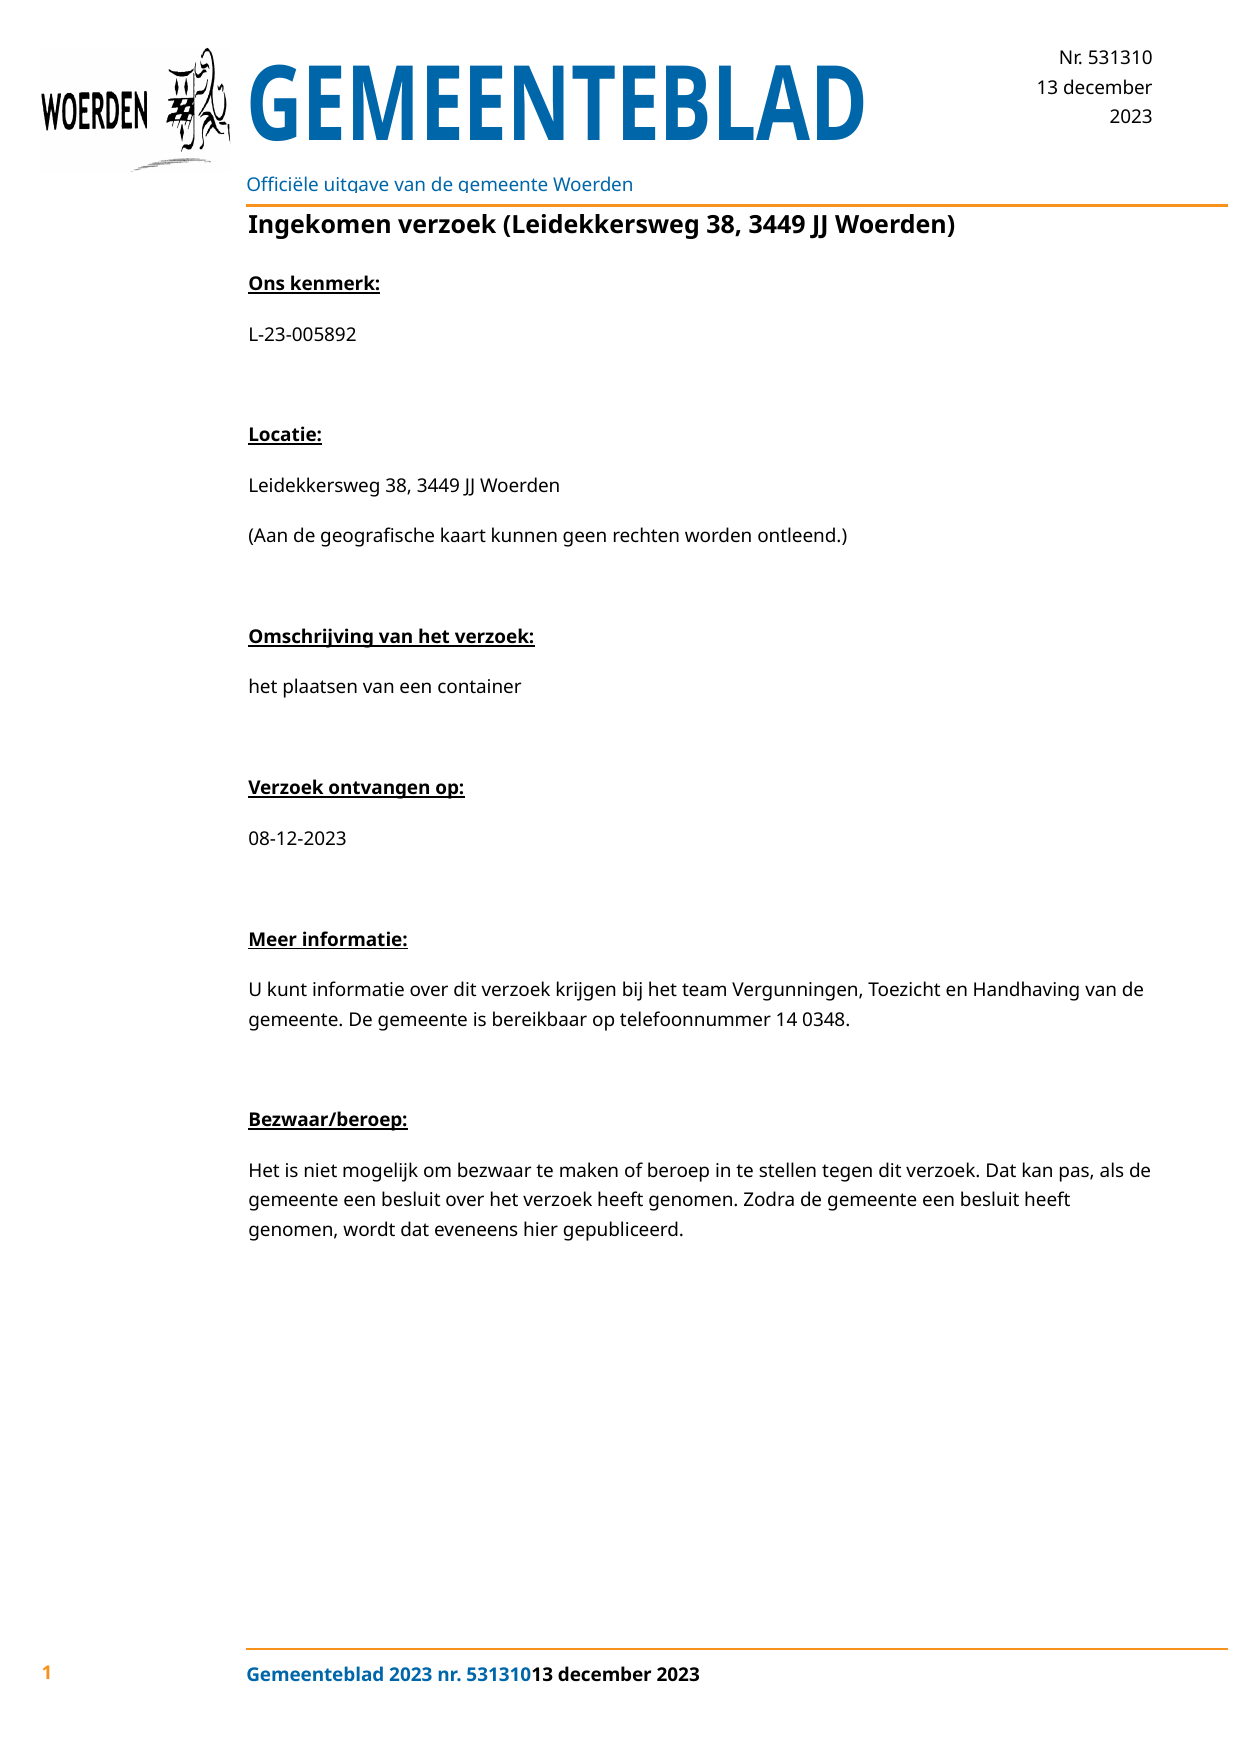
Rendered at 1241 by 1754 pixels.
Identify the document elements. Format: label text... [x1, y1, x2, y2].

text 08-12-2023 [248, 825, 1152, 851]
text Meer informatie: [248, 926, 1152, 951]
text (Aan de geografische kaart kunnen geen rechten worden ontleend.) [248, 522, 1152, 548]
text U kunt informatie over dit verzoek krijgen bij het team Vergunningen, Toezicht en Handhaving van de gemeente. De gemeente is bereikbaar op telefoonnummer 14 0348. [248, 976, 1152, 1031]
text het plaatsen van een container [248, 674, 1152, 699]
text Het is niet mogelijk om bezwaar te maken of beroep in te stellen tegen dit verzoek. Dat kan pas, als de gemeente een besluit over het verzoek heeft genomen. Zodra de gemeente een besluit heeft genomen, wordt dat eveneens hier gepubliceerd. [248, 1157, 1152, 1242]
text Ons kenmerk: [248, 270, 1152, 296]
text Leidekkersweg 38, 3449 JJ Woerden [248, 472, 1152, 498]
text Locatie: [248, 422, 1152, 447]
text Ingekomen verzoek (Leidekkersweg 38, 3449 JJ Woerden) [248, 207, 1152, 241]
picture [41, 47, 231, 172]
text Bezwaar/beroep: [248, 1107, 1152, 1132]
text Verzoek ontvangen op: [248, 774, 1152, 800]
text L-23-005892 [248, 321, 1152, 346]
text Omschrijving van het verzoek: [248, 623, 1152, 649]
